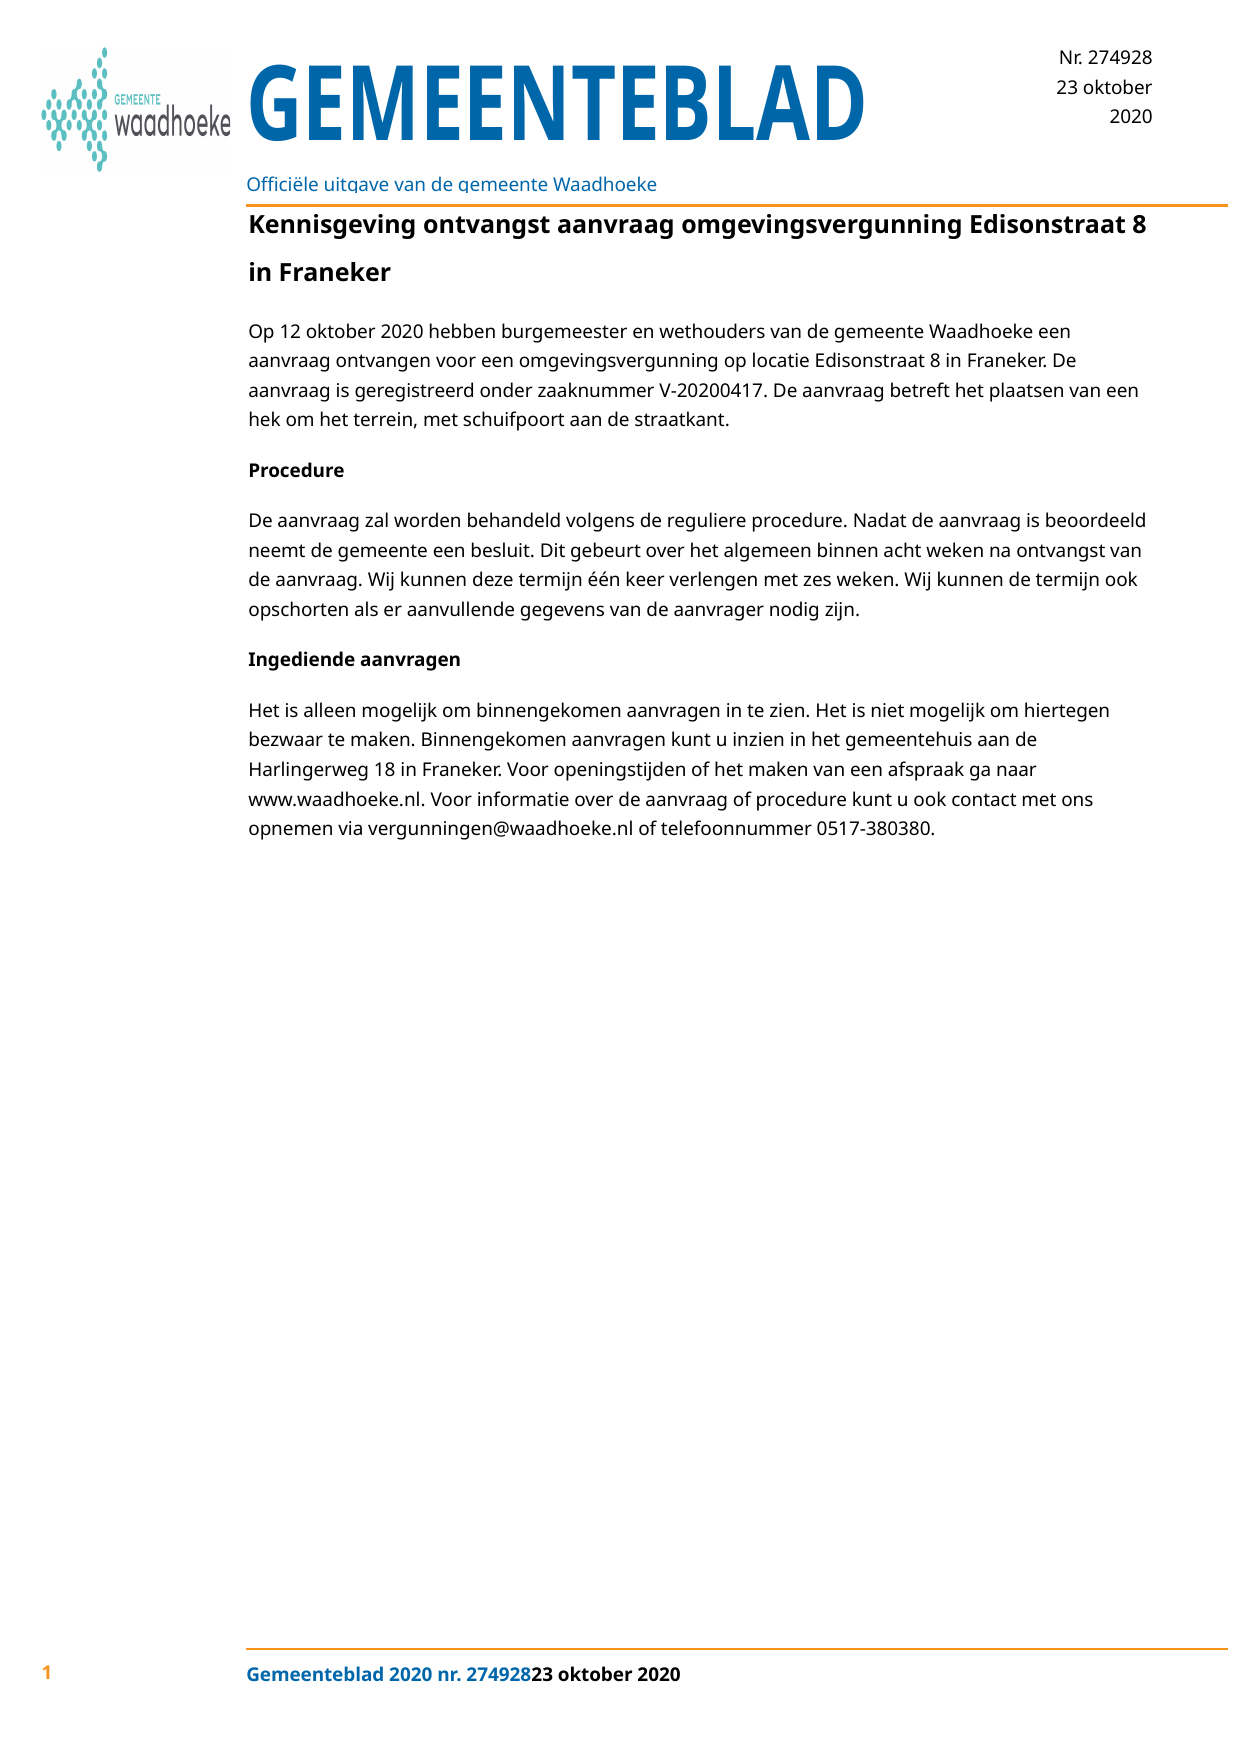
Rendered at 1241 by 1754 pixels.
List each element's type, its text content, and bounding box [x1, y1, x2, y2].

picture [41, 47, 231, 172]
text Kennisgeving ontvangst aanvraag omgevingsvergunning Edisonstraat 8 in Franeker [248, 207, 1152, 288]
text Procedure [248, 457, 1152, 483]
text Ingediende aanvragen [248, 647, 1152, 672]
text Op 12 oktober 2020 hebben burgemeester en wethouders van de gemeente Waadhoeke een aanvraag ontvangen voor een omgevingsvergunning op locatie Edisonstraat 8 in Franeker. De aanvraag is geregistreerd onder zaaknummer V-20200417. De aanvraag betreft het plaatsen van een hek om het terrein, met schuifpoort aan de straatkant. [248, 318, 1152, 432]
text De aanvraag zal worden behandeld volgens de reguliere procedure. Nadat de aanvraag is beoordeeld neemt de gemeente een besluit. Dit gebeurt over het algemeen binnen acht weken na ontvangst van de aanvraag. Wij kunnen deze termijn één keer verlengen met zes weken. Wij kunnen de termijn ook opschorten als er aanvullende gegevens van de aanvrager nodig zijn. [248, 507, 1152, 622]
text Het is alleen mogelijk om binnengekomen aanvragen in te zien. Het is niet mogelijk om hiertegen bezwaar te maken. Binnengekomen aanvragen kunt u inzien in het gemeentehuis aan de Harlingerweg 18 in Franeker. Voor openingstijden of het maken van een afspraak ga naar www.waadhoeke.nl. Voor informatie over de aanvraag of procedure kunt u ook contact met ons opnemen via vergunningen@waadhoeke.nl of telefoonnummer 0517-380380. [248, 697, 1152, 841]
